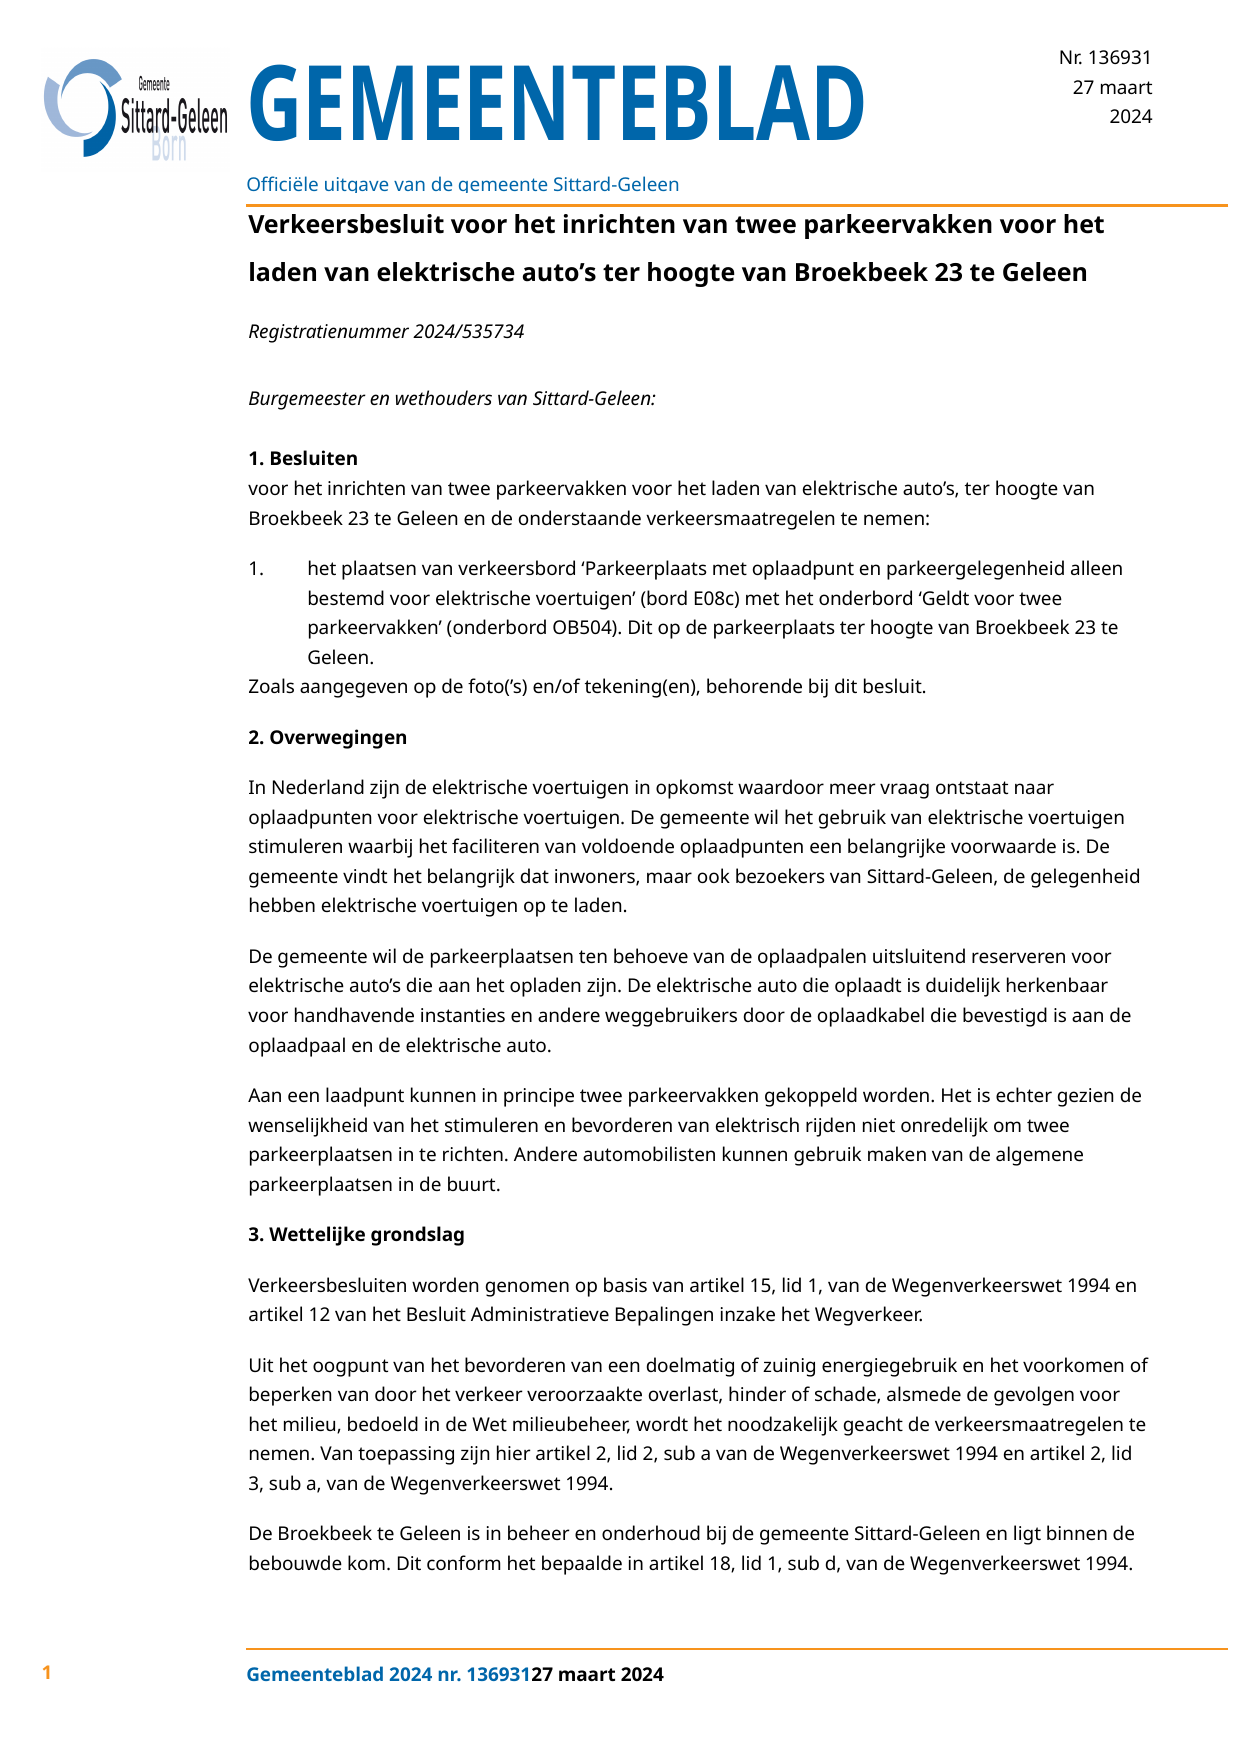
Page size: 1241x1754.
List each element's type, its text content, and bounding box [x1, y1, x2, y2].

text 2. Overwegingen [248, 724, 1152, 750]
text De Broekbeek te Geleen is in beheer en onderhoud bij de gemeente Sittard-Geleen en ligt binnen de bebouwde kom. Dit conform het bepaalde in artikel 18, lid 1, sub d, van de Wegenverkeerswet 1994. [248, 1521, 1152, 1576]
text 1. Besluiten [248, 446, 1152, 471]
text Verkeersbesluiten worden genomen op basis van artikel 15, lid 1, van de Wegenverkeerswet 1994 en artikel 12 van het Besluit Administratieve Bepalingen inzake het Wegverkeer. [248, 1272, 1152, 1327]
list het plaatsen van verkeersbord ‘Parkeerplaats met oplaadpunt en parkeergelegenheid alleen bestemd voor elektrische voertuigen’ (bord E08c) met het onderbord ‘Geldt voor twee parkeervakken’ (onderbord OB504). Dit op de parkeerplaats ter hoogte van Broekbeek 23 te Geleen. [248, 555, 1152, 670]
text De gemeente wil de parkeerplaatsen ten behoeve van de oplaadpalen uitsluitend reserveren voor elektrische auto’s die aan het opladen zijn. De elektrische auto die oplaadt is duidelijk herkenbaar voor handhavende instanties en andere weggebruikers door de oplaadkabel die bevestigd is aan de oplaadpaal en de elektrische auto. [248, 943, 1152, 1058]
text Registratienummer 2024/535734 [248, 318, 1152, 344]
text Burgemeester en wethouders van Sittard-Geleen: [248, 386, 1152, 411]
text 3. Wettelijke grondslag [248, 1221, 1152, 1247]
text Zoals aangegeven op de foto(’s) en/of tekening(en), behorende bij dit besluit. [248, 673, 1152, 699]
text voor het inrichten van twee parkeervakken voor het laden van elektrische auto’s, ter hoogte van Broekbeek 23 te Geleen en de onderstaande verkeersmaatregelen te nemen: [248, 475, 1152, 531]
text Uit het oogpunt van het bevorderen van een doelmatig of zuinig energiegebruik en het voorkomen of beperken van door het verkeer veroorzaakte overlast, hinder of schade, alsmede de gevolgen voor het milieu, bedoeld in de Wet milieubeheer, wordt het noodzakelijk geacht de verkeersmaatregelen te nemen. Van toepassing zijn hier artikel 2, lid 2, sub a van de Wegenverkeerswet 1994 en artikel 2, lid 3, sub a, van de Wegenverkeerswet 1994. [248, 1352, 1152, 1496]
text Aan een laadpunt kunnen in principe twee parkeervakken gekoppeld worden. Het is echter gezien de wenselijkheid van het stimuleren en bevorderen van elektrisch rijden niet onredelijk om twee parkeerplaatsen in te richten. Andere automobilisten kunnen gebruik maken van de algemene parkeerplaatsen in de buurt. [248, 1082, 1152, 1197]
picture [41, 47, 231, 172]
text In Nederland zijn de elektrische voertuigen in opkomst waardoor meer vraag ontstaat naar oplaadpunten voor elektrische voertuigen. De gemeente wil het gebruik van elektrische voertuigen stimuleren waarbij het faciliteren van voldoende oplaadpunten een belangrijke voorwaarde is. De gemeente vindt het belangrijk dat inwoners, maar ook bezoekers van Sittard-Geleen, de gelegenheid hebben elektrische voertuigen op te laden. [248, 774, 1152, 918]
text Verkeersbesluit voor het inrichten van twee parkeervakken voor het laden van elektrische auto’s ter hoogte van Broekbeek 23 te Geleen [248, 207, 1152, 288]
